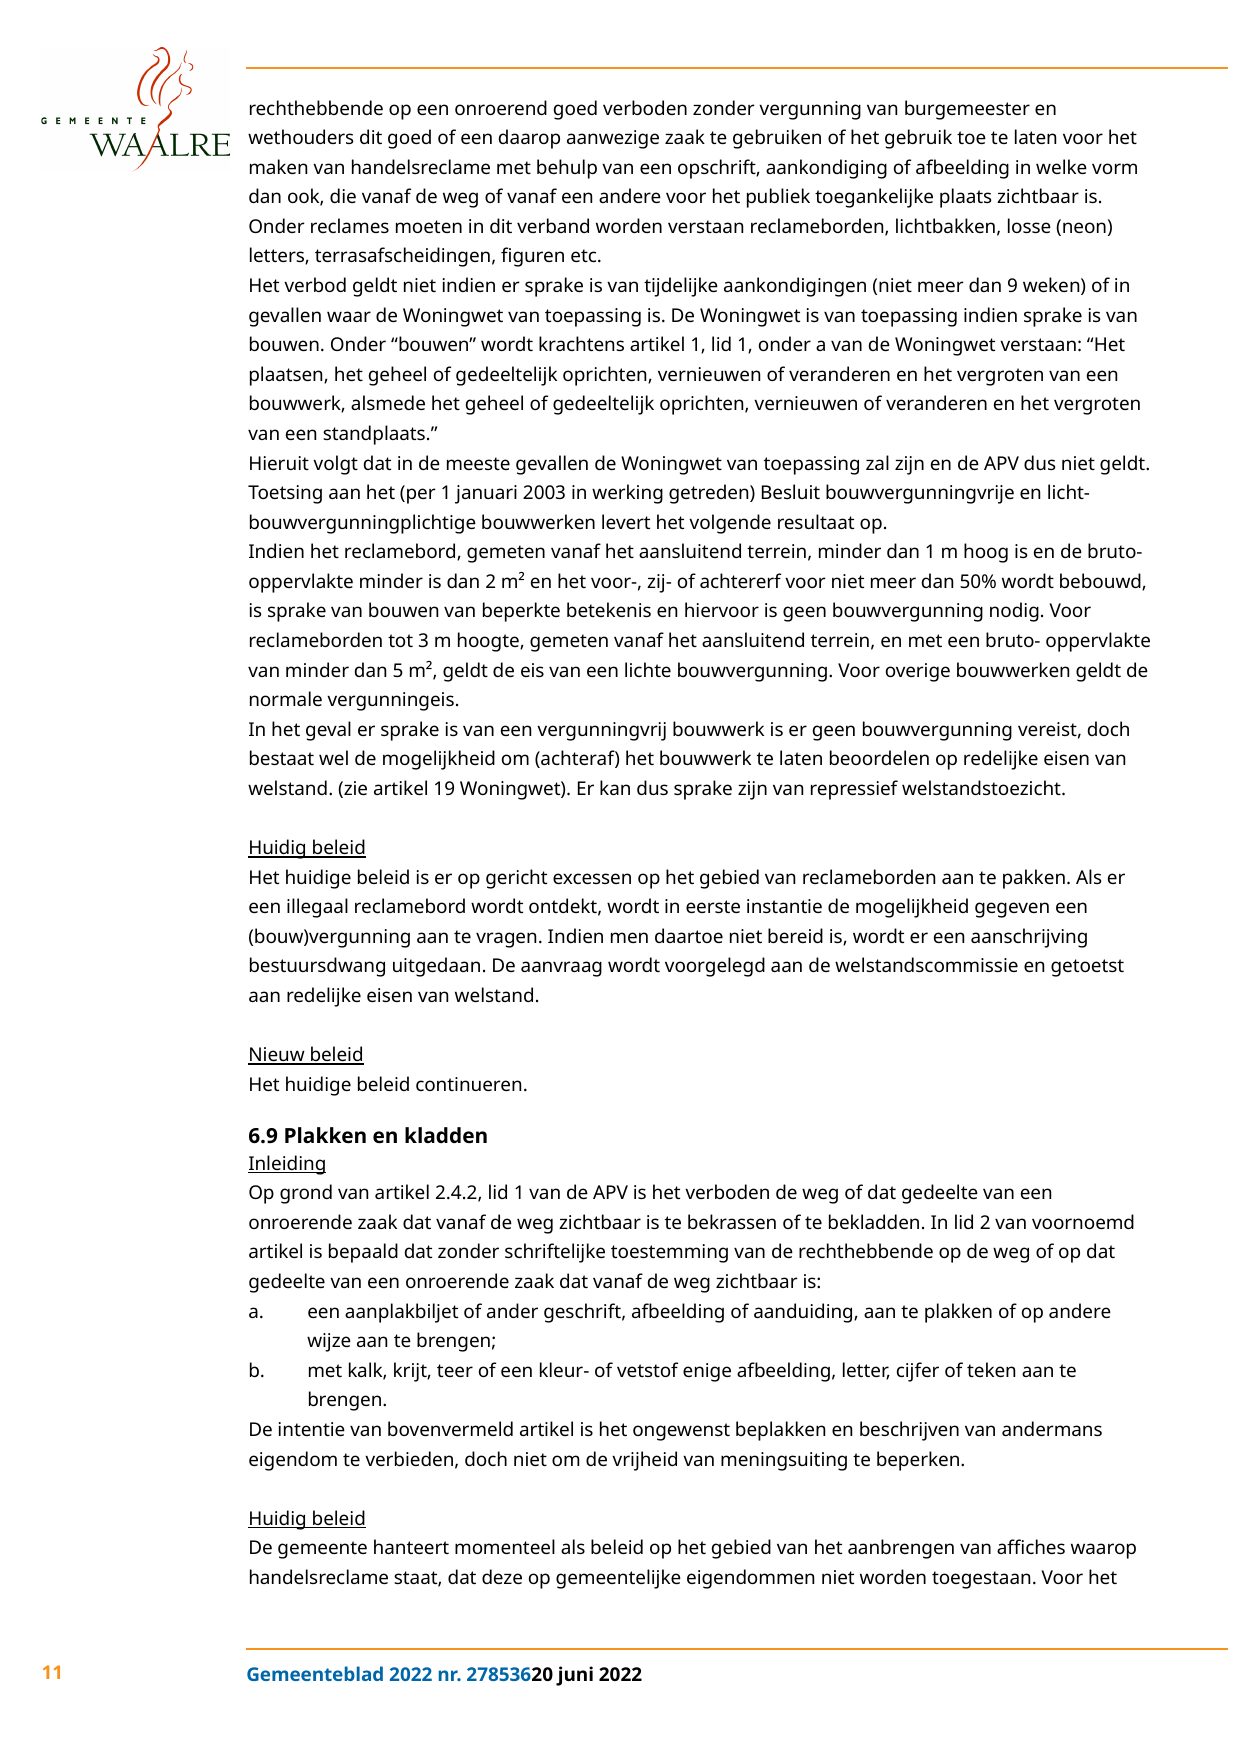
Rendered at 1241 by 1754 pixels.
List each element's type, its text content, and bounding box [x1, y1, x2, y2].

text Toetsing aan het (per 1 januari 2003 in werking getreden) Besluit bouwvergunningvrije en licht- bouwvergunningplichtige bouwwerken levert het volgende resultaat op. [248, 479, 1152, 535]
text Huidig beleid [248, 1505, 1152, 1531]
text Inleiding [248, 1150, 1152, 1176]
text rechthebbende op een onroerend goed verboden zonder vergunning van burgemeester en wethouders dit goed of een daarop aanwezige zaak te gebruiken of het gebruik toe te laten voor het maken van handelsreclame met behulp van een opschrift, aankondiging of afbeelding in welke vorm dan ook, die vanaf de weg of vanaf een andere voor het publiek toegankelijke plaats zichtbaar is. [248, 95, 1152, 209]
text Op grond van artikel 2.4.2, lid 1 van de APV is het verboden de weg of dat gedeelte van een onroerende zaak dat vanaf de weg zichtbaar is te bekrassen of te bekladden. In lid 2 van voornoemd artikel is bepaald dat zonder schriftelijke toestemming van de rechthebbende op de weg of op dat gedeelte van een onroerende zaak dat vanaf de weg zichtbaar is: [248, 1179, 1152, 1294]
text De gemeente hanteert momenteel als beleid op het gebied van het aanbrengen van affiches waarop handelsreclame staat, dat deze op gemeentelijke eigendommen niet worden toegestaan. Voor het [248, 1534, 1152, 1590]
text Het verbod geldt niet indien er sprake is van tijdelijke aankondigingen (niet meer dan 9 weken) of in gevallen waar de Woningwet van toepassing is. De Woningwet is van toepassing indien sprake is van bouwen. Onder “bouwen” wordt krachtens artikel 1, lid 1, onder a van de Woningwet verstaan: “Het plaatsen, het geheel of gedeeltelijk oprichten, vernieuwen of veranderen en het vergroten van een bouwwerk, alsmede het geheel of gedeeltelijk oprichten, vernieuwen of veranderen en het vergroten van een standplaats.” [248, 272, 1152, 446]
text Hieruit volgt dat in de meeste gevallen de Woningwet van toepassing zal zijn en de APV dus niet geldt. [248, 450, 1152, 476]
text Het huidige beleid is er op gericht excessen op het gebied van reclameborden aan te pakken. Als er een illegaal reclamebord wordt ontdekt, wordt in eerste instantie de mogelijkheid gegeven een (bouw)vergunning aan te vragen. Indien men daartoe niet bereid is, wordt er een aanschrijving bestuursdwang uitgedaan. De aanvraag wordt voorgelegd aan de welstandscommissie en getoetst aan redelijke eisen van welstand. [248, 864, 1152, 1008]
text Het huidige beleid continueren. [248, 1071, 1152, 1097]
list een aanplakbiljet of ander geschrift, afbeelding of aanduiding, aan te plakken of op andere wijze aan te brengen; [248, 1298, 1152, 1353]
text Huidig beleid [248, 834, 1152, 860]
text Indien het reclamebord, gemeten vanaf het aansluitend terrein, minder dan 1 m hoog is en de bruto- oppervlakte minder is dan 2 m² en het voor-, zij- of achtererf voor niet meer dan 50% wordt bebouwd, is sprake van bouwen van beperkte betekenis en hiervoor is geen bouwvergunning nodig. Voor reclameborden tot 3 m hoogte, gemeten vanaf het aansluitend terrein, en met een bruto- oppervlakte van minder dan 5 m², geldt de eis van een lichte bouwvergunning. Voor overige bouwwerken geldt de normale vergunningeis. [248, 538, 1152, 712]
list met kalk, krijt, teer of een kleur- of vetstof enige afbeelding, letter, cijfer of teken aan te brengen. [248, 1357, 1152, 1412]
text Nieuw beleid [248, 1041, 1152, 1067]
text De intentie van bovenvermeld artikel is het ongewenst beplakken en beschrijven van andermans eigendom te verbieden, doch niet om de vrijheid van meningsuiting te beperken. [248, 1416, 1152, 1471]
text 6.9 Plakken en kladden [248, 1121, 1152, 1150]
picture [41, 47, 231, 172]
text Onder reclames moeten in dit verband worden verstaan reclameborden, lichtbakken, losse (neon) letters, terrasafscheidingen, figuren etc. [248, 213, 1152, 268]
text In het geval er sprake is van een vergunningvrij bouwwerk is er geen bouwvergunning vereist, doch bestaat wel de mogelijkheid om (achteraf) het bouwwerk te laten beoordelen op redelijke eisen van welstand. (zie artikel 19 Woningwet). Er kan dus sprake zijn van repressief welstandstoezicht. [248, 716, 1152, 801]
